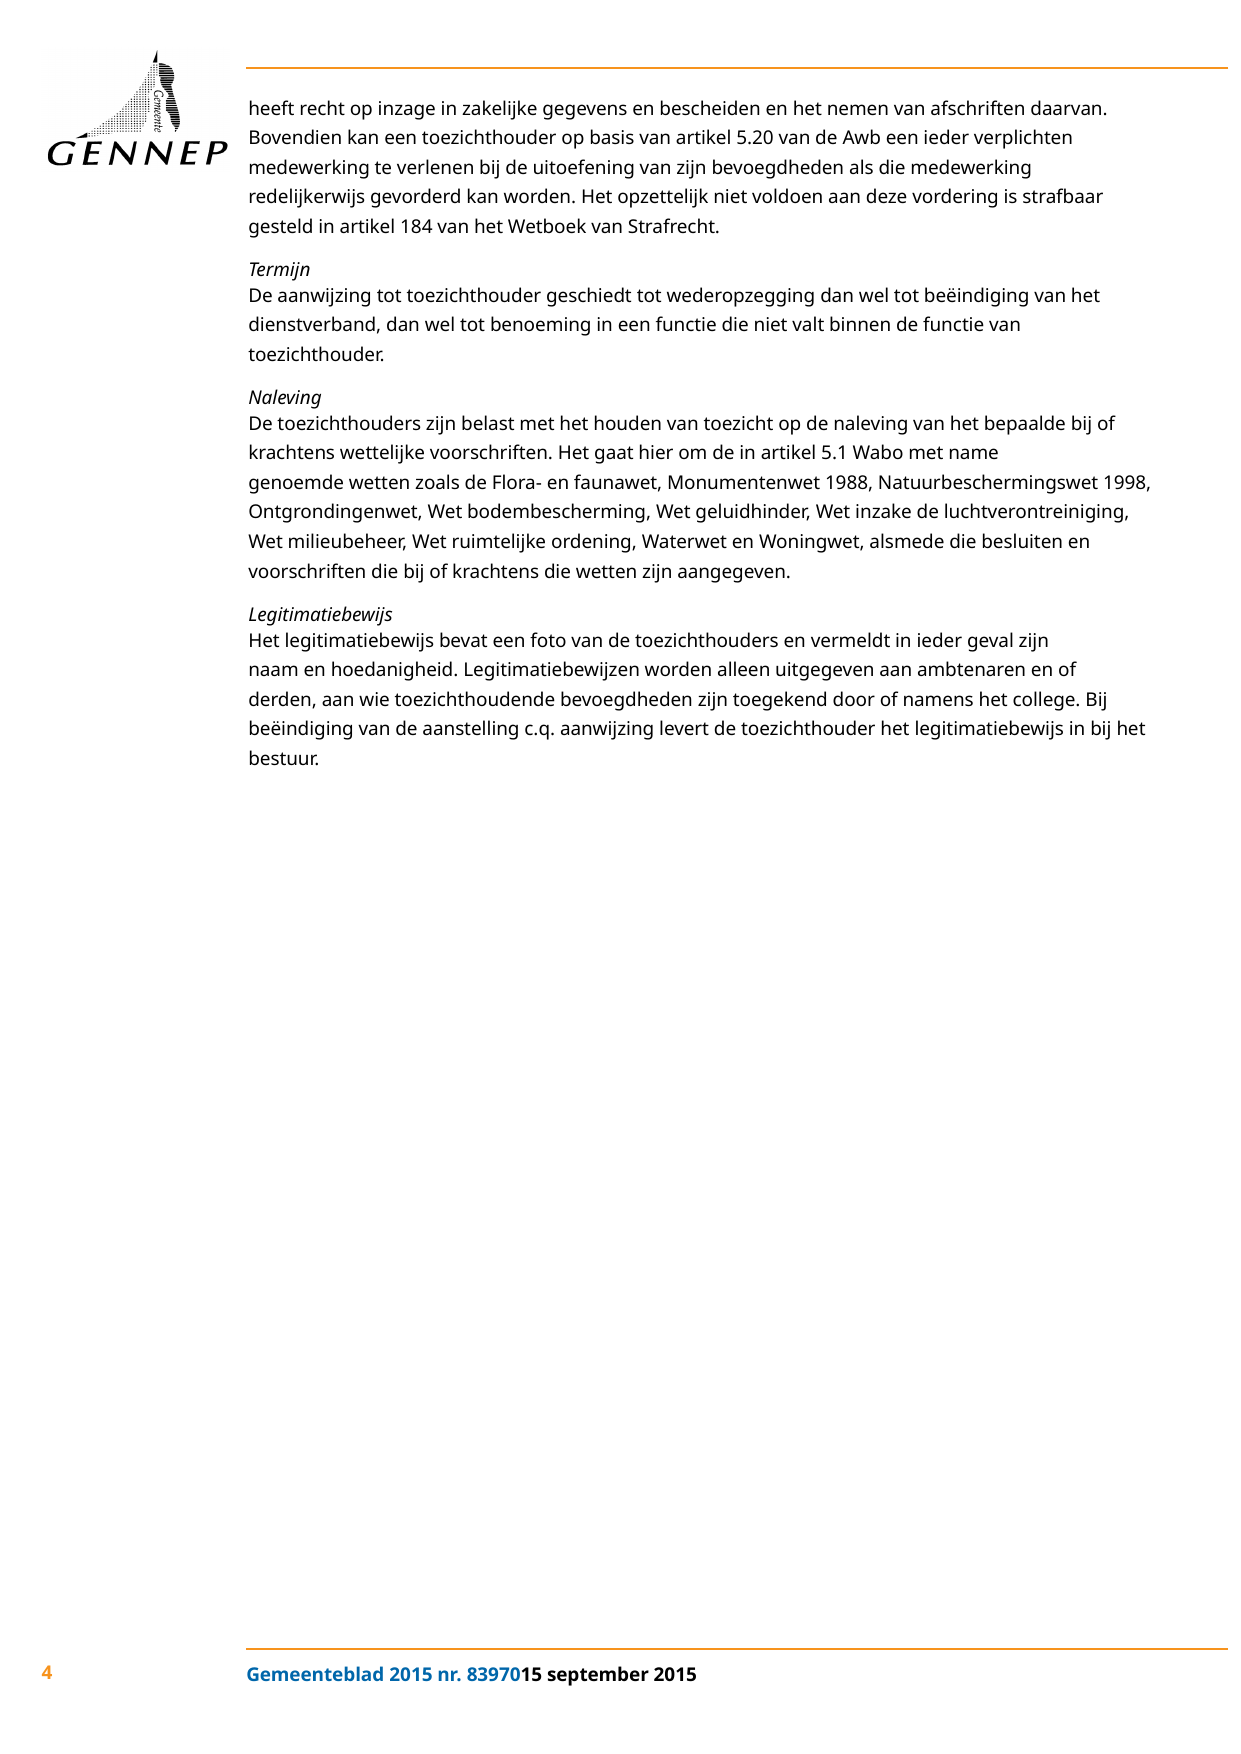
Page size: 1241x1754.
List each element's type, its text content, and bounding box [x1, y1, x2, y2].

text toezichthouder. [248, 341, 1152, 367]
text Naleving [248, 384, 1152, 410]
text De toezichthouders zijn belast met het houden van toezicht op de naleving van het bepaalde bij of krachtens wettelijke voorschriften. Het gaat hier om de in artikel 5.1 Wabo met name [248, 410, 1152, 465]
text Termijn [248, 256, 1152, 282]
text naam en hoedanigheid. Legitimatiebewijzen worden alleen uitgegeven aan ambtenaren en of [248, 656, 1152, 682]
picture [41, 47, 231, 172]
text heeft recht op inzage in zakelijke gegevens en bescheiden en het nemen van afschriften daarvan. Bovendien kan een toezichthouder op basis van artikel 5.20 van de Awb een ieder verplichten medewerking te verlenen bij de uitoefening van zijn bevoegdheden als die medewerking redelijkerwijs gevorderd kan worden. Het opzettelijk niet voldoen aan deze vordering is strafbaar gesteld in artikel 184 van het Wetboek van Strafrecht. [248, 95, 1152, 239]
text derden, aan wie toezichthoudende bevoegdheden zijn toegekend door of namens het college. Bij beëindiging van de aanstelling c.q. aanwijzing levert de toezichthouder het legitimatiebewijs in bij het bestuur. [248, 686, 1152, 771]
text Legitimatiebewijs [248, 601, 1152, 627]
text De aanwijzing tot toezichthouder geschiedt tot wederopzegging dan wel tot beëindiging van het dienstverband, dan wel tot benoeming in een functie die niet valt binnen de functie van [248, 282, 1152, 337]
text genoemde wetten zoals de Flora- en faunawet, Monumentenwet 1988, Natuurbeschermingswet 1998, Ontgrondingenwet, Wet bodembescherming, Wet geluidhinder, Wet inzake de luchtverontreiniging, Wet milieubeheer, Wet ruimtelijke ordening, Waterwet en Woningwet, alsmede die besluiten en voorschriften die bij of krachtens die wetten zijn aangegeven. [248, 469, 1152, 584]
text Het legitimatiebewijs bevat een foto van de toezichthouders en vermeldt in ieder geval zijn [248, 627, 1152, 652]
